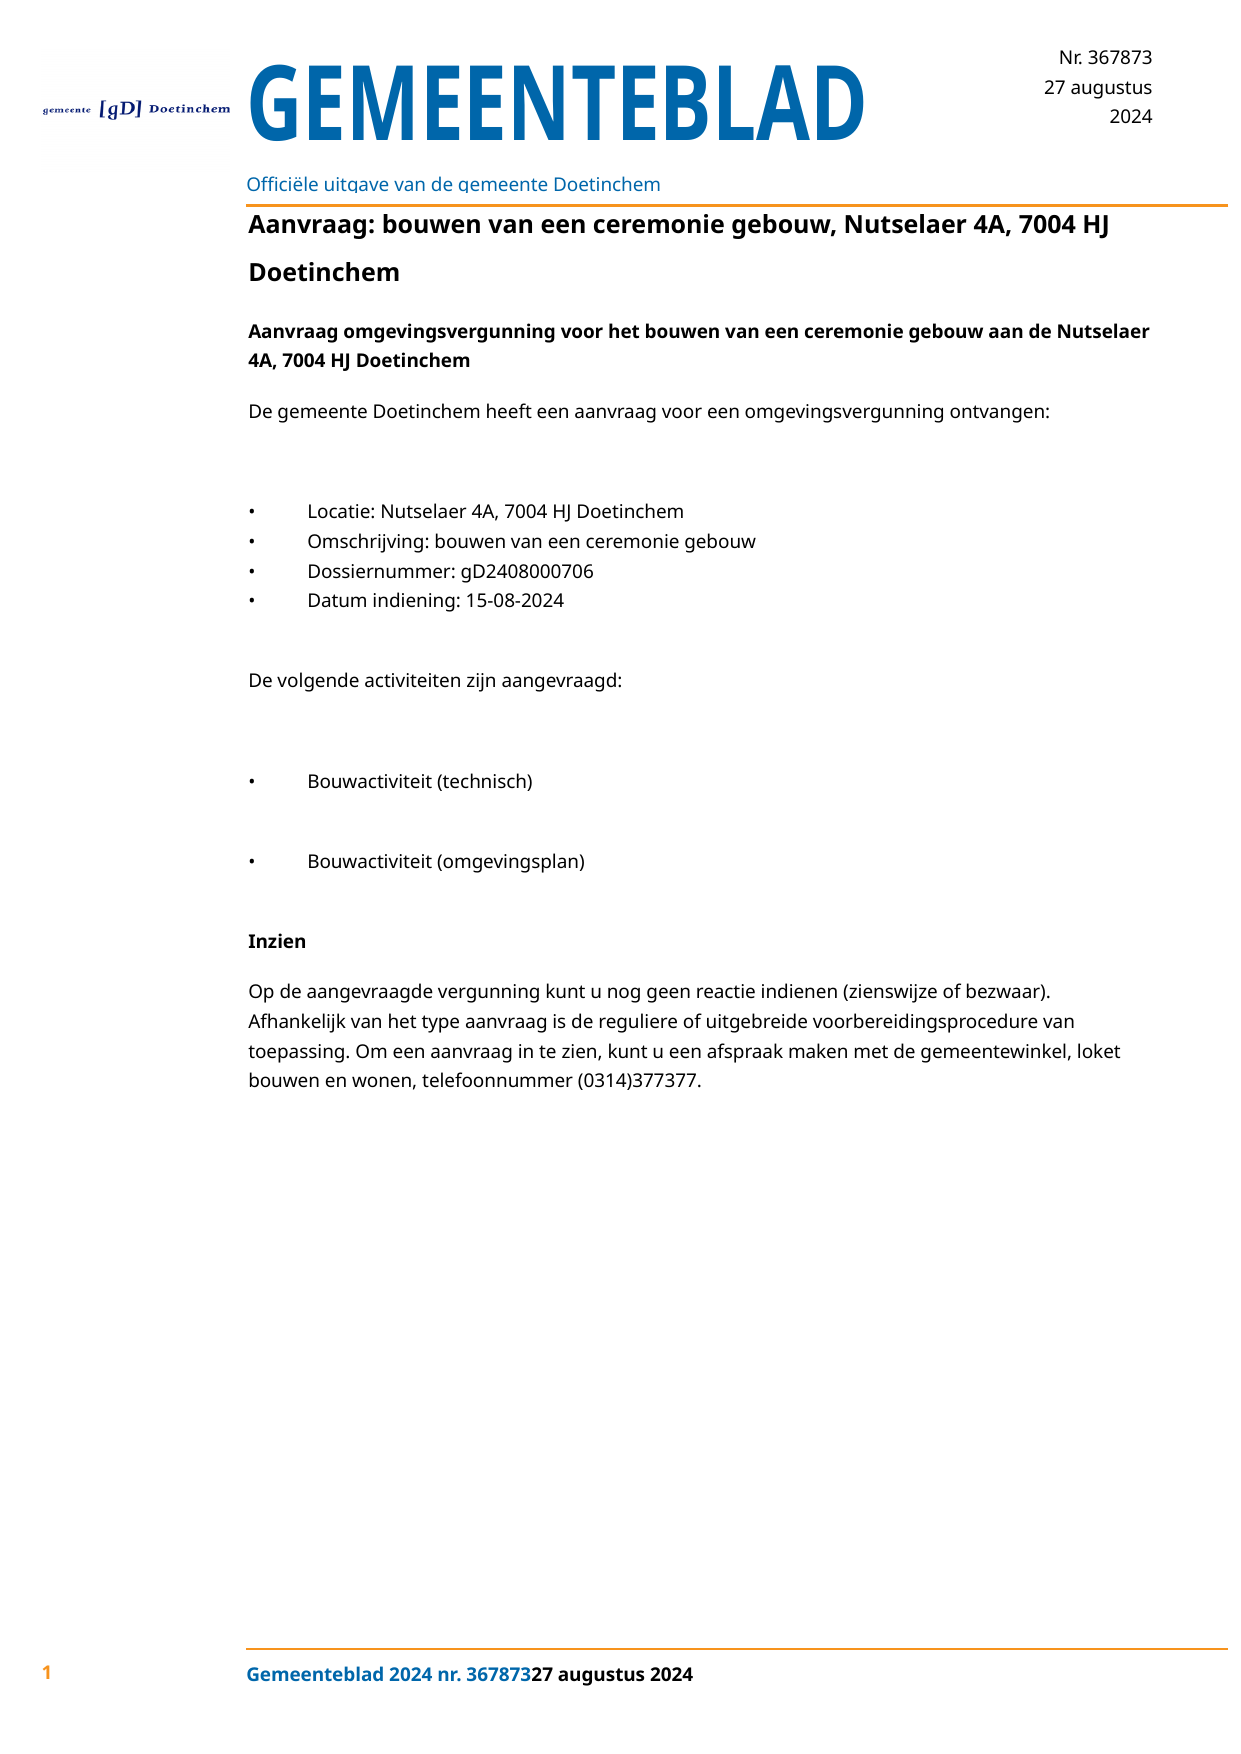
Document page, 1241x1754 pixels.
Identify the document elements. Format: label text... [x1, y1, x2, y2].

text De gemeente Doetinchem heeft een aanvraag voor een omgevingsvergunning ontvangen: [248, 398, 1152, 424]
list Bouwactiviteit (omgevingsplan) [248, 848, 1152, 874]
list Omschrijving: bouwen van een ceremonie gebouw [248, 528, 1152, 554]
list Bouwactiviteit (technisch) [248, 768, 1152, 794]
list Locatie: Nutselaer 4A, 7004 HJ Doetinchem [248, 499, 1152, 524]
text Aanvraag: bouwen van een ceremonie gebouw, Nutselaer 4A, 7004 HJ Doetinchem [248, 207, 1152, 288]
text Op de aangevraagde vergunning kunt u nog geen reactie indienen (zienswijze of bezwaar). Afhankelijk van het type aanvraag is de reguliere of uitgebreide voorbereidingsprocedure van toepassing. Om een aanvraag in te zien, kunt u een afspraak maken met de gemeentewinkel, loket bouwen en wonen, telefoonnummer (0314)377377. [248, 979, 1152, 1093]
text Aanvraag omgevingsvergunning voor het bouwen van een ceremonie gebouw aan de Nutselaer 4A, 7004 HJ Doetinchem [248, 318, 1152, 373]
picture [41, 47, 231, 172]
text De volgende activiteiten zijn aangevraagd: [248, 667, 1152, 693]
list Datum indiening: 15-08-2024 [248, 587, 1152, 613]
text Inzien [248, 928, 1152, 954]
list Dossiernummer: gD2408000706 [248, 558, 1152, 584]
